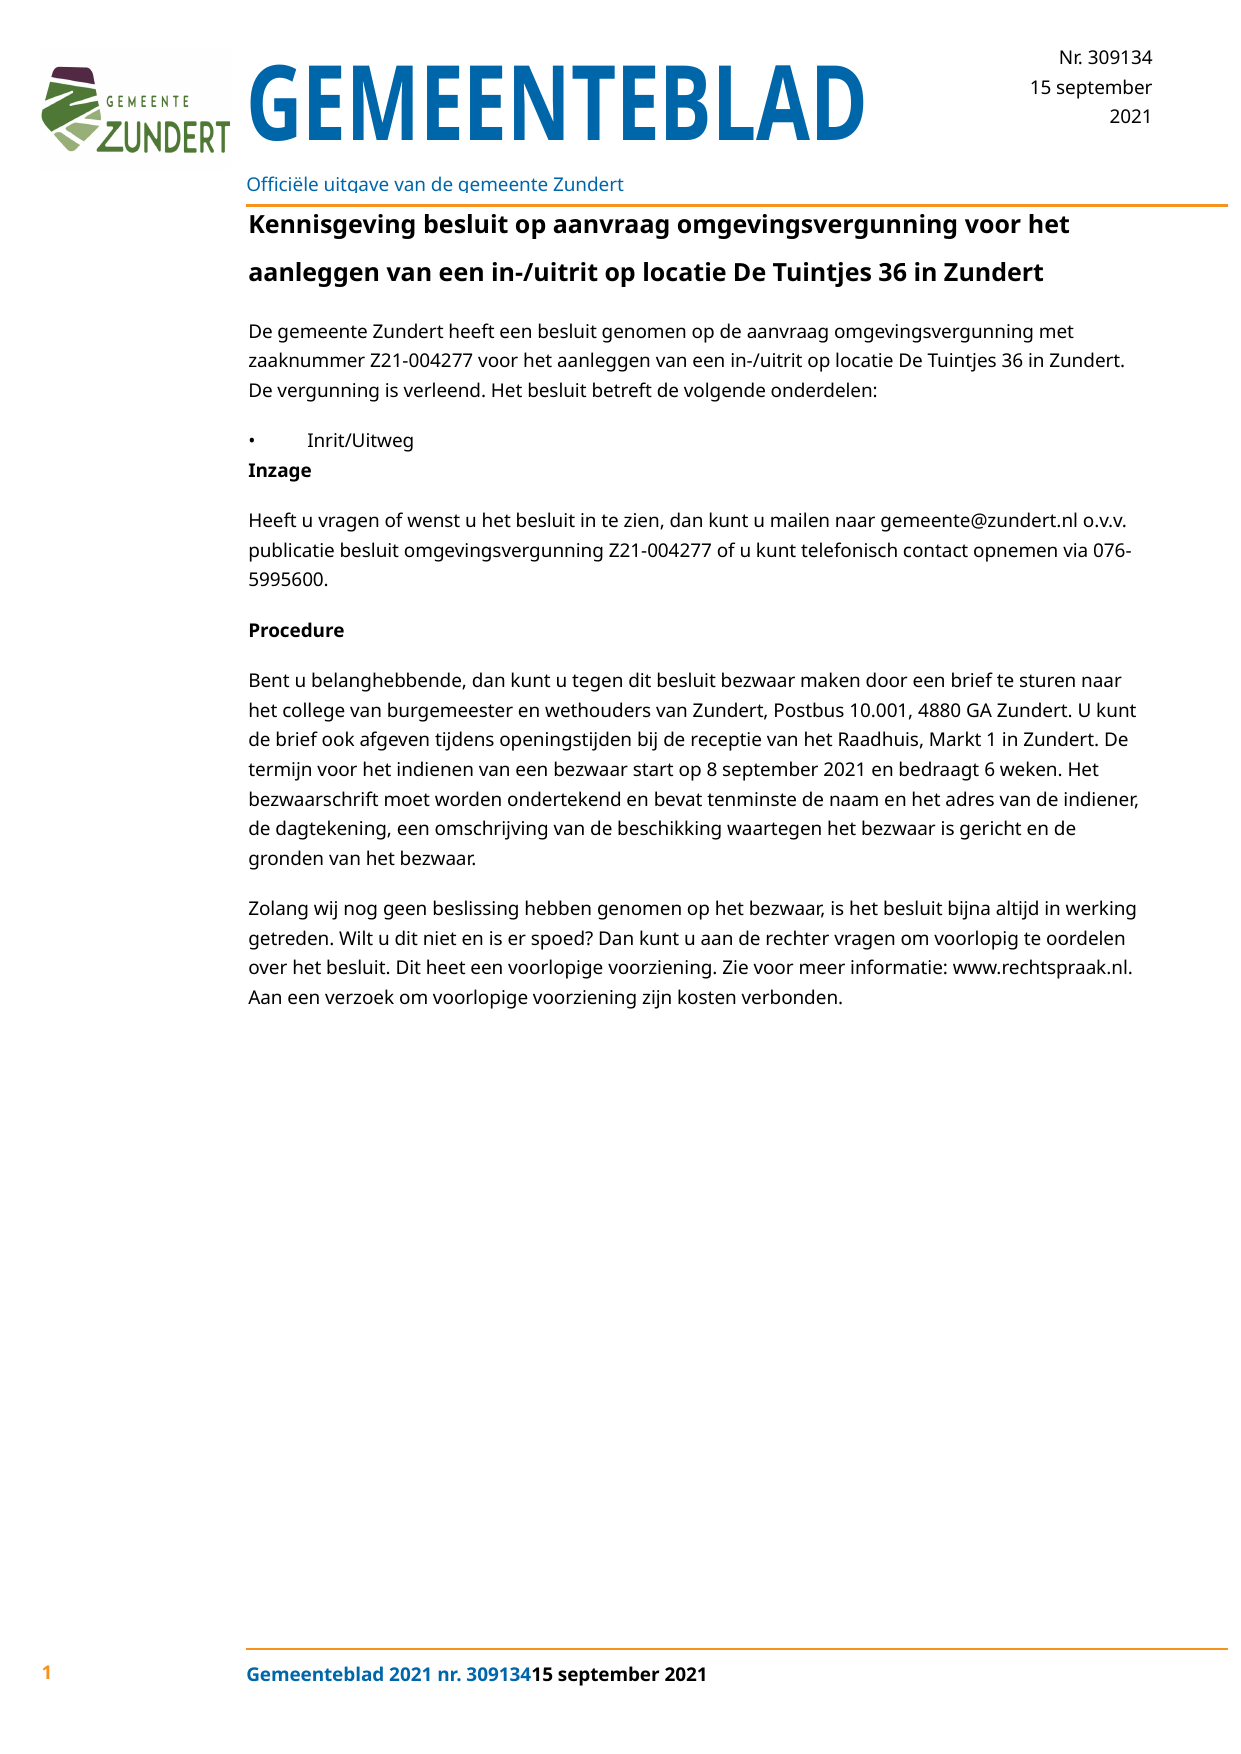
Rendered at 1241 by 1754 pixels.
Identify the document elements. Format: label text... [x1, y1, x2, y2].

picture [41, 47, 231, 172]
text Bent u belanghebbende, dan kunt u tegen dit besluit bezwaar maken door een brief te sturen naar het college van burgemeester en wethouders van Zundert, Postbus 10.001, 4880 GA Zundert. U kunt de brief ook afgeven tijdens openingstijden bij de receptie van het Raadhuis, Markt 1 in Zundert. De termijn voor het indienen van een bezwaar start op 8 september 2021 en bedraagt 6 weken. Het bezwaarschrift moet worden ondertekend en bevat tenminste de naam en het adres van de indiener, de dagtekening, een omschrijving van de beschikking waartegen het bezwaar is gericht en de gronden van het bezwaar. [248, 667, 1152, 871]
text Inzage [248, 457, 1152, 483]
text Kennisgeving besluit op aanvraag omgevingsvergunning voor het aanleggen van een in-/uitrit op locatie De Tuintjes 36 in Zundert [248, 207, 1152, 288]
text De gemeente Zundert heeft een besluit genomen op de aanvraag omgevingsvergunning met zaaknummer Z21-004277 voor het aanleggen van een in-/uitrit op locatie De Tuintjes 36 in Zundert. De vergunning is verleend. Het besluit betreft de volgende onderdelen: [248, 318, 1152, 403]
text Procedure [248, 617, 1152, 643]
list Inrit/Uitweg [248, 427, 1152, 453]
text Zolang wij nog geen beslissing hebben genomen op het bezwaar, is het besluit bijna altijd in werking getreden. Wilt u dit niet en is er spoed? Dan kunt u aan de rechter vragen om voorlopig te oordelen over het besluit. Dit heet een voorlopige voorziening. Zie voor meer informatie: www.rechtspraak.nl. Aan een verzoek om voorlopige voorziening zijn kosten verbonden. [248, 895, 1152, 1010]
text Heeft u vragen of wenst u het besluit in te zien, dan kunt u mailen naar gemeente@zundert.nl o.v.v. publicatie besluit omgevingsvergunning Z21-004277 of u kunt telefonisch contact opnemen via 076-5995600. [248, 507, 1152, 592]
